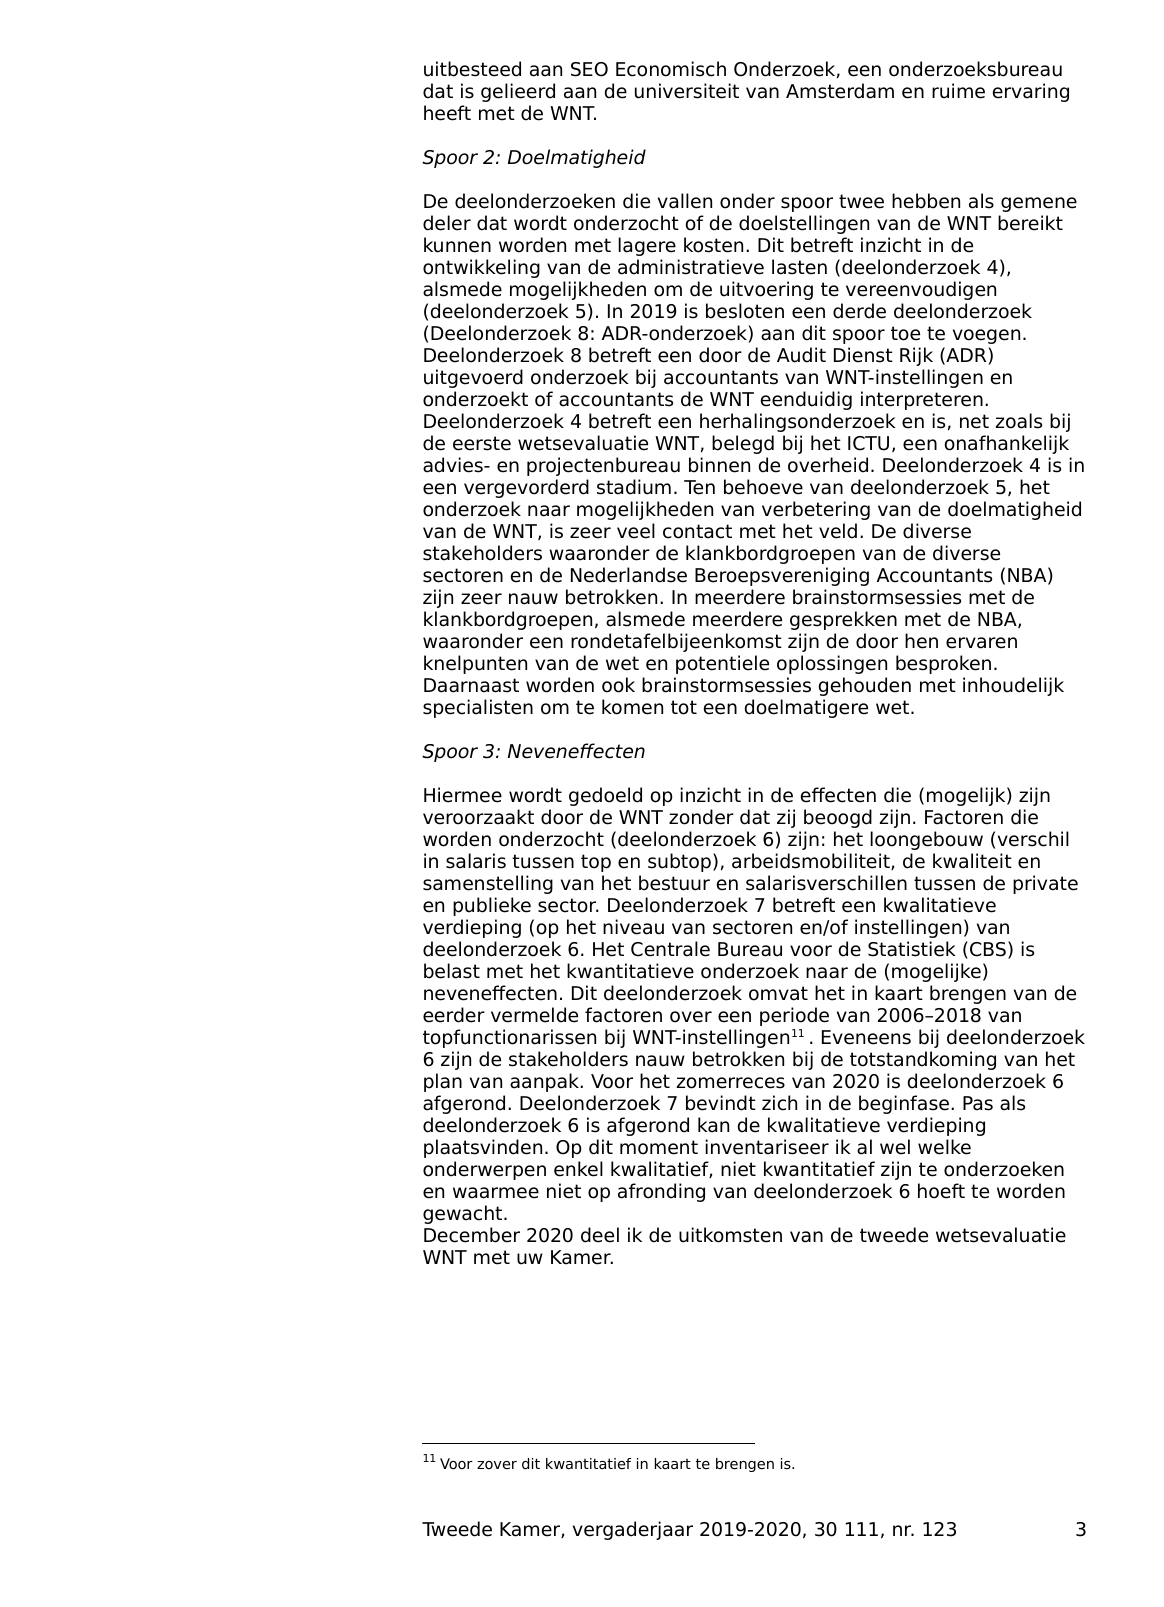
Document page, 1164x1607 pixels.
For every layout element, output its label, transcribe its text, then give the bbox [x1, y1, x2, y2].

text December 2020 deel ik de uitkomsten van de tweede wetsevaluatie WNT met uw Kamer. [422, 1225, 1087, 1269]
text uitbesteed aan SEO Economisch Onderzoek, een onderzoeksbureau dat is gelieerd aan de universiteit van Amsterdam en ruime ervaring heeft met de WNT. [422, 59, 1087, 125]
subtitle Spoor 2: Doelmatigheid [422, 147, 1087, 169]
text Voor zover dit kwantitatief in kaart te brengen is. [422, 1452, 1087, 1474]
text De deelonderzoeken die vallen onder spoor twee hebben als gemene deler dat wordt onderzocht of de doelstellingen van de WNT bereikt kunnen worden met lagere kosten. Dit betreft inzicht in de ontwikkeling van de administratieve lasten (deelonderzoek 4), alsmede mogelijkheden om de uitvoering te vereenvoudigen (deelonderzoek 5). In 2019 is besloten een derde deelonderzoek (Deelonderzoek 8: ADR-onderzoek) aan dit spoor toe te voegen. Deelonderzoek 8 betreft een door de Audit Dienst Rijk (ADR) uitgevoerd onderzoek bij accountants van WNT-instellingen en onderzoekt of accountants de WNT eenduidig interpreteren. Deelonderzoek 4 betreft een herhalingsonderzoek en is, net zoals bij de eerste wetsevaluatie WNT, belegd bij het ICTU, een onafhankelijk advies- en projectenbureau binnen de overheid. Deelonderzoek 4 is in een vergevorderd stadium. Ten behoeve van deelonderzoek 5, het onderzoek naar mogelijkheden van verbetering van de doelmatigheid van de WNT, is zeer veel contact met het veld. De diverse stakeholders waaronder de klankbordgroepen van de diverse sectoren en de Nederlandse Beroepsvereniging Accountants (NBA) zijn zeer nauw betrokken. In meerdere brainstormsessies met de klankbordgroepen, alsmede meerdere gesprekken met de NBA, waaronder een rondetafelbijeenkomst zijn de door hen ervaren knelpunten van de wet en potentiele oplossingen besproken. Daarnaast worden ook brainstormsessies gehouden met inhoudelijk specialisten om te komen tot een doelmatigere wet. [422, 191, 1087, 719]
text Hiermee wordt gedoeld op inzicht in de effecten die (mogelijk) zijn veroorzaakt door de WNT zonder dat zij beoogd zijn. Factoren die worden onderzocht (deelonderzoek 6) zijn: het loongebouw (verschil in salaris tussen top en subtop), arbeidsmobiliteit, de kwaliteit en samenstelling van het bestuur en salarisverschillen tussen de private en publieke sector. Deelonderzoek 7 betreft een kwalitatieve verdieping (op het niveau van sectoren en/of instellingen) van deelonderzoek 6. Het Centrale Bureau voor de Statistiek (CBS) is belast met het kwantitatieve onderzoek naar de (mogelijke) neveneffecten. Dit deelonderzoek omvat het in kaart brengen van de eerder vermelde factoren over een periode van 2006–2018 van topfunctionarissen bij WNT-instellingen. Eveneens bij deelonderzoek 6 zijn de stakeholders nauw betrokken bij de totstandkoming van het plan van aanpak. Voor het zomerreces van 2020 is deelonderzoek 6 afgerond. Deelonderzoek 7 bevindt zich in de beginfase. Pas als deelonderzoek 6 is afgerond kan de kwalitatieve verdieping plaatsvinden. Op dit moment inventariseer ik al wel welke onderwerpen enkel kwalitatief, niet kwantitatief zijn te onderzoeken en waarmee niet op afronding van deelonderzoek 6 hoeft te worden gewacht. [422, 785, 1087, 1225]
subtitle Spoor 3: Neveneffecten [422, 741, 1087, 763]
